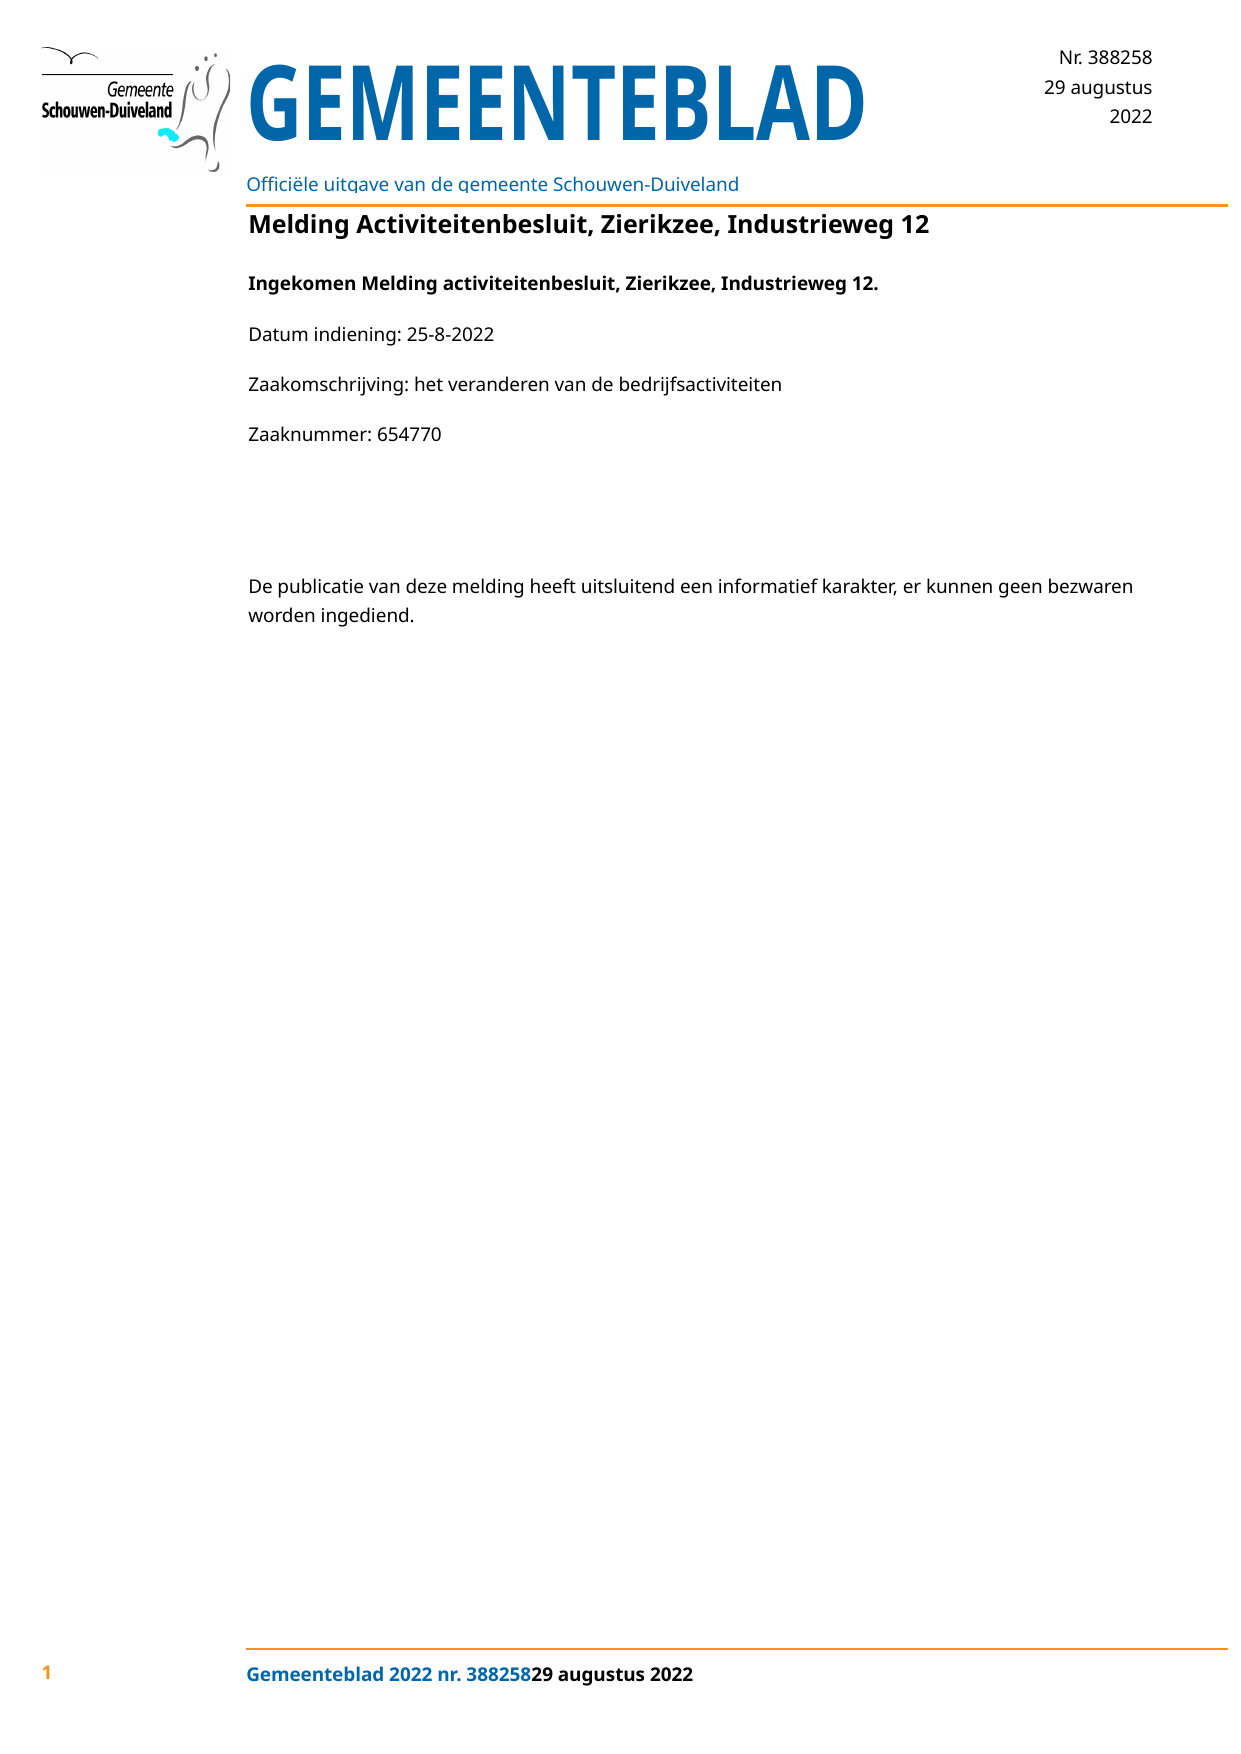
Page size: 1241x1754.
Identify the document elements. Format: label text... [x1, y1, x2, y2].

text Zaakomschrijving: het veranderen van de bedrijfsactiviteiten [248, 371, 1152, 397]
text De publicatie van deze melding heeft uitsluitend een informatief karakter, er kunnen geen bezwaren worden ingediend. [248, 573, 1152, 628]
text Zaaknummer: 654770 [248, 422, 1152, 447]
text Datum indiening: 25-8-2022 [248, 321, 1152, 346]
text Melding Activiteitenbesluit, Zierikzee, Industrieweg 12 [248, 207, 1152, 241]
text Ingekomen Melding activiteitenbesluit, Zierikzee, Industrieweg 12. [248, 270, 1152, 296]
picture [41, 47, 231, 172]
